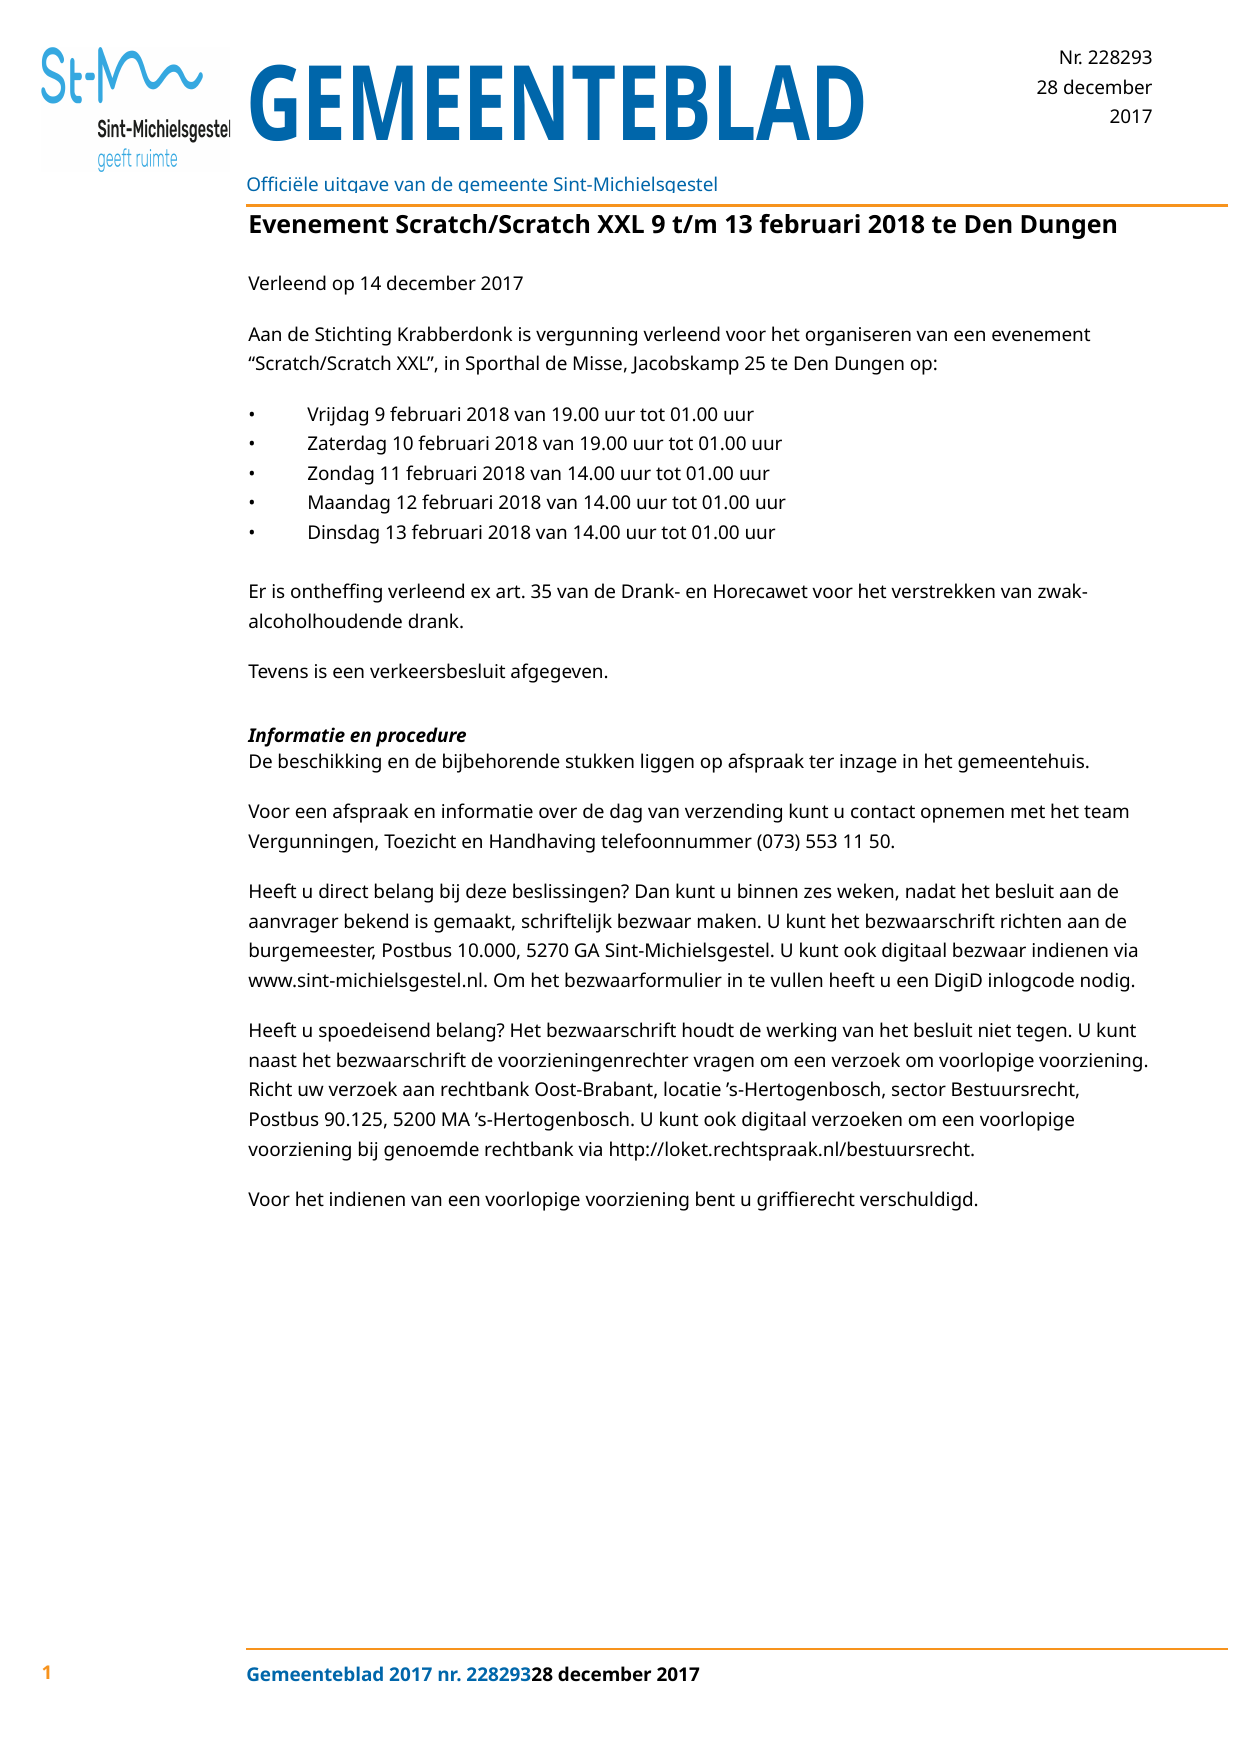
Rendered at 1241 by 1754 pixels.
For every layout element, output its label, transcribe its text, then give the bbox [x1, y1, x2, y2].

text Voor het indienen van een voorlopige voorziening bent u griffierecht verschuldigd. [248, 1186, 1152, 1212]
text Verleend op 14 december 2017 [248, 270, 1152, 296]
text Informatie en procedure [248, 722, 1152, 748]
list Dinsdag 13 februari 2018 van 14.00 uur tot 01.00 uur [248, 519, 1152, 545]
text Tevens is een verkeersbesluit afgegeven. [248, 658, 1152, 684]
list Maandag 12 februari 2018 van 14.00 uur tot 01.00 uur [248, 489, 1152, 515]
text Heeft u direct belang bij deze beslissingen? Dan kunt u binnen zes weken, nadat het besluit aan de aanvrager bekend is gemaakt, schriftelijk bezwaar maken. U kunt het bezwaarschrift richten aan de burgemeester, Postbus 10.000, 5270 GA Sint-Michielsgestel. U kunt ook digitaal bezwaar indienen via www.sint-michielsgestel.nl. Om het bezwaarformulier in te vullen heeft u een DigiD inlogcode nodig. [248, 878, 1152, 993]
text De beschikking en de bijbehorende stukken liggen op afspraak ter inzage in het gemeentehuis. [248, 748, 1152, 774]
text Heeft u spoedeisend belang? Het bezwaarschrift houdt de werking van het besluit niet tegen. U kunt naast het bezwaarschrift de voorzieningenrechter vragen om een verzoek om voorlopige voorziening. Richt uw verzoek aan rechtbank Oost-Brabant, locatie ’s-Hertogenbosch, sector Bestuursrecht, Postbus 90.125, 5200 MA ’s-Hertogenbosch. U kunt ook digitaal verzoeken om een voorlopige voorziening bij genoemde rechtbank via http://loket.rechtspraak.nl/bestuursrecht. [248, 1017, 1152, 1162]
text Evenement Scratch/Scratch XXL 9 t/m 13 februari 2018 te Den Dungen [248, 207, 1152, 241]
text Er is ontheffing verleend ex art. 35 van de Drank- en Horecawet voor het verstrekken van zwak-alcoholhoudende drank. [248, 578, 1152, 633]
list Zondag 11 februari 2018 van 14.00 uur tot 01.00 uur [248, 460, 1152, 486]
list Vrijdag 9 februari 2018 van 19.00 uur tot 01.00 uur [248, 401, 1152, 426]
text Voor een afspraak en informatie over de dag van verzending kunt u contact opnemen met het team Vergunningen, Toezicht en Handhaving telefoonnummer (073) 553 11 50. [248, 798, 1152, 854]
list Zaterdag 10 februari 2018 van 19.00 uur tot 01.00 uur [248, 430, 1152, 456]
picture [41, 47, 231, 172]
text Aan de Stichting Krabberdonk is vergunning verleend voor het organiseren van een evenement “Scratch/Scratch XXL”, in Sporthal de Misse, Jacobskamp 25 te Den Dungen op: [248, 321, 1152, 376]
